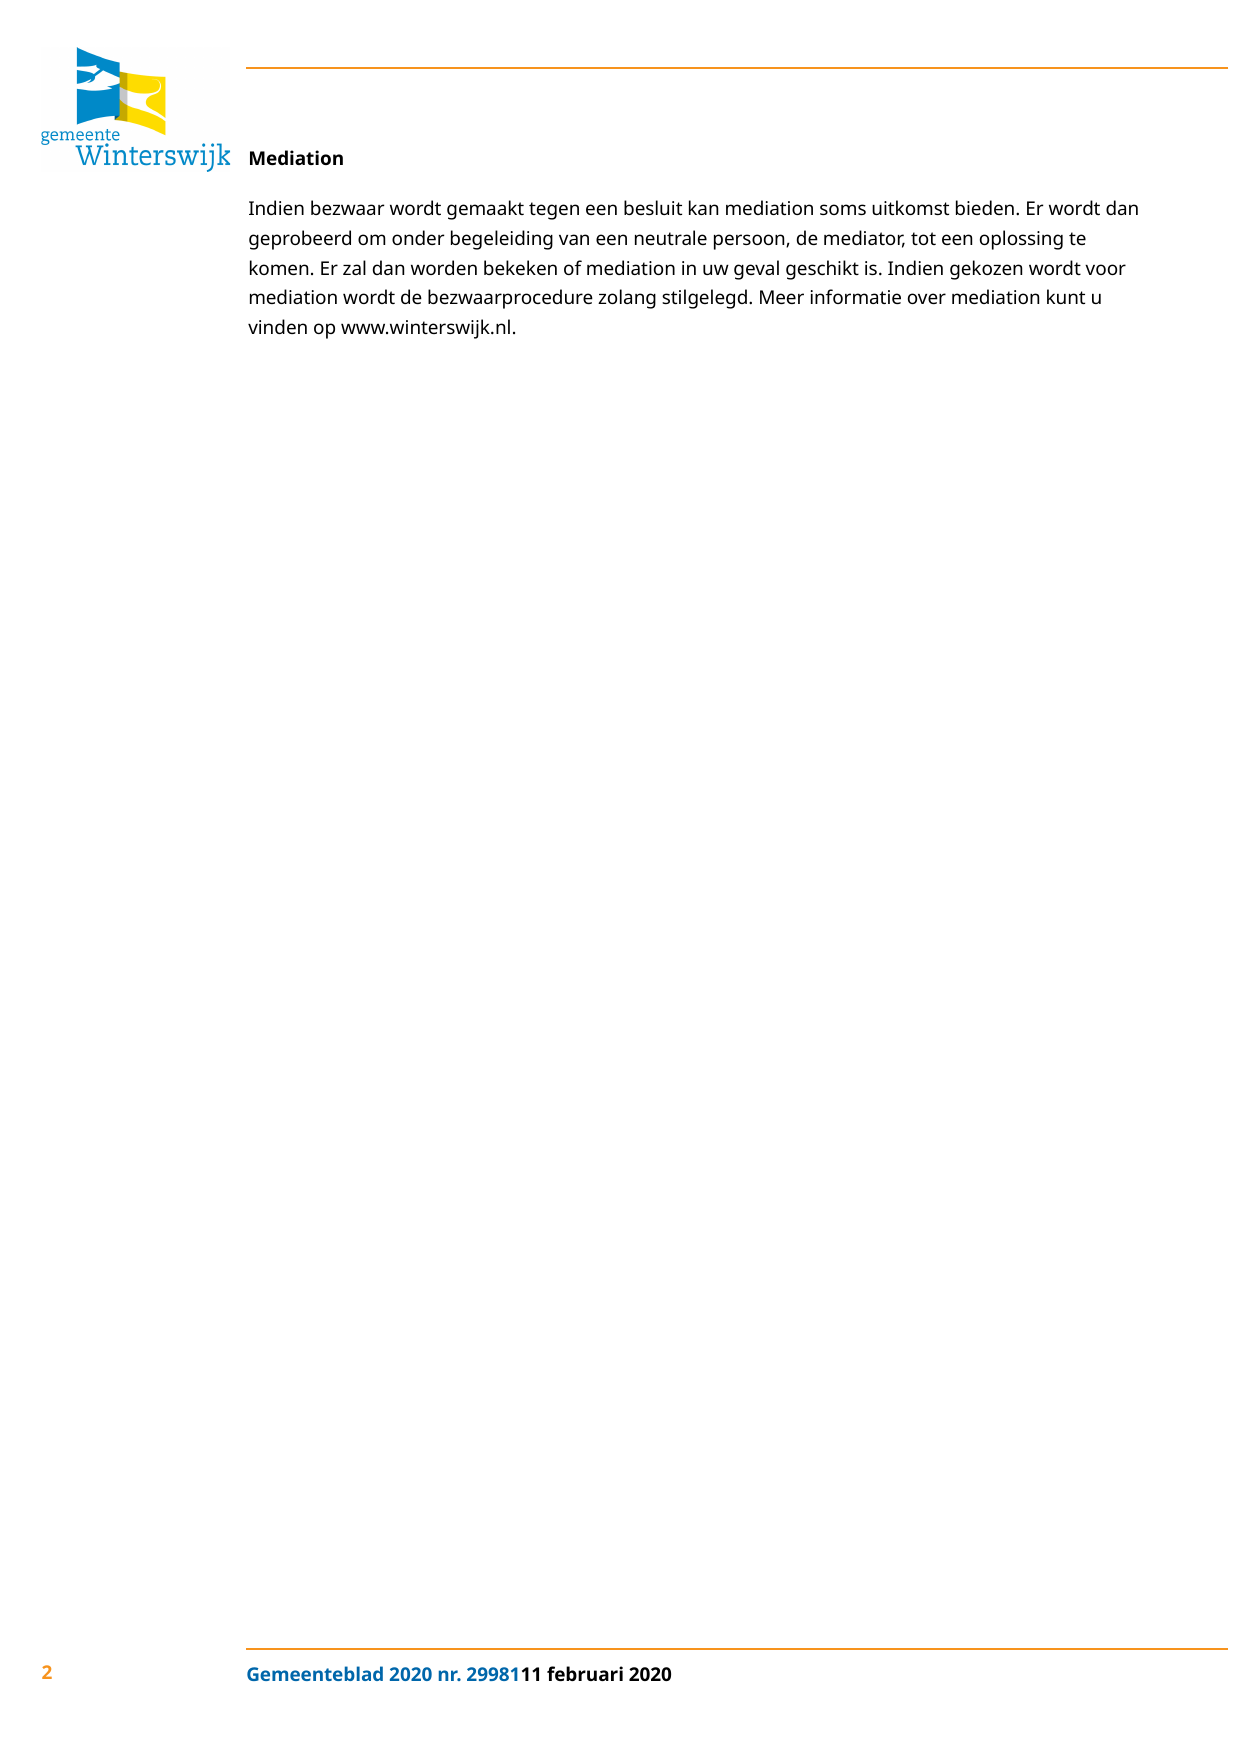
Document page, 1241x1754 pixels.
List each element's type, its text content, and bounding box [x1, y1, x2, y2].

picture [225, 153, 231, 162]
picture [41, 47, 231, 172]
text Indien bezwaar wordt gemaakt tegen een besluit kan mediation soms uitkomst bieden. Er wordt dan geprobeerd om onder begeleiding van een neutrale persoon, de mediator, tot een oplossing te komen. Er zal dan worden bekeken of mediation in uw geval geschikt is. Indien gekozen wordt voor mediation wordt de bezwaarprocedure zolang stilgelegd. Meer informatie over mediation kunt u vinden op www.winterswijk.nl. [248, 196, 1152, 340]
text Mediation [248, 145, 1152, 171]
